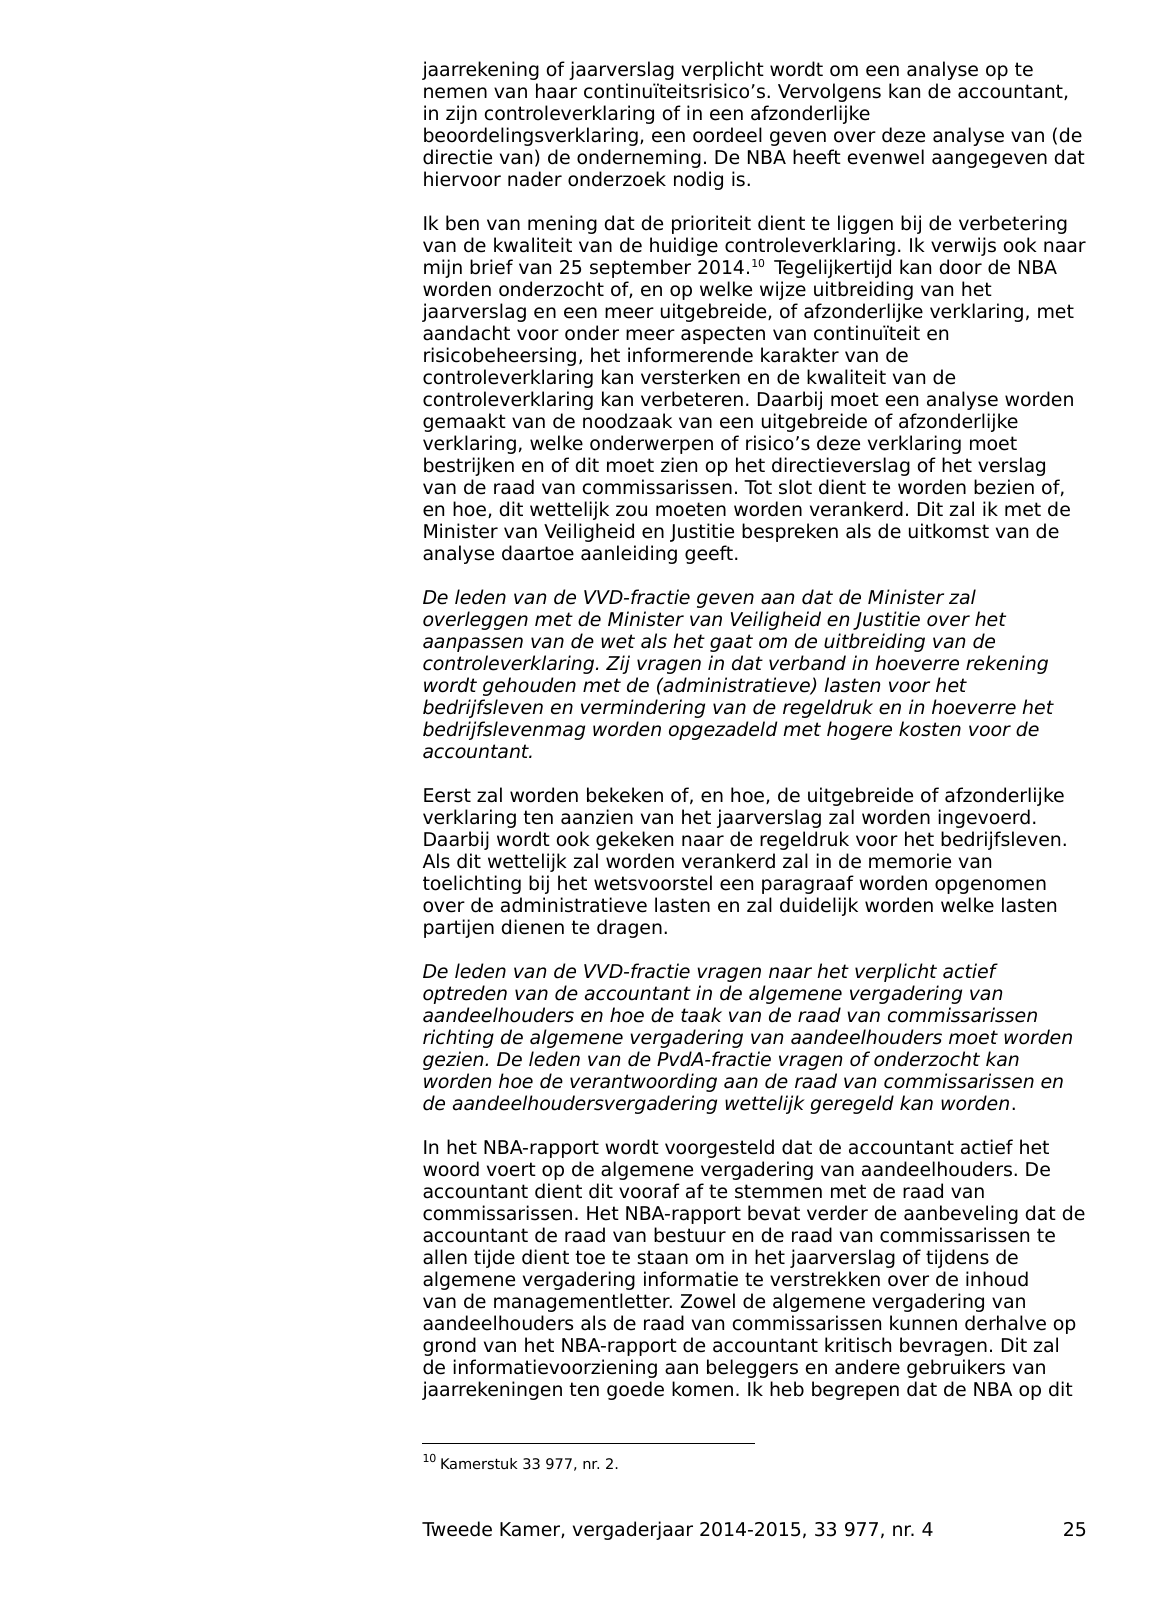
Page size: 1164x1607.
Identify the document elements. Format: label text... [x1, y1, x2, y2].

text Kamerstuk 33 977, nr. 2. [422, 1452, 1087, 1474]
text Ik ben van mening dat de prioriteit dient te liggen bij de verbetering van de kwaliteit van de huidige controleverklaring. Ik verwijs ook naar mijn brief van 25 september 2014. Tegelijkertijd kan door de NBA worden onderzocht of, en op welke wijze uitbreiding van het jaarverslag en een meer uitgebreide, of afzonderlijke verklaring, met aandacht voor onder meer aspecten van continuïteit en risicobeheersing, het informerende karakter van de controleverklaring kan versterken en de kwaliteit van de controleverklaring kan verbeteren. Daarbij moet een analyse worden gemaakt van de noodzaak van een uitgebreide of afzonderlijke verklaring, welke onderwerpen of risico’s deze verklaring moet bestrijken en of dit moet zien op het directieverslag of het verslag van de raad van commissarissen. Tot slot dient te worden bezien of, en hoe, dit wettelijk zou moeten worden verankerd. Dit zal ik met de Minister van Veiligheid en Justitie bespreken als de uitkomst van de analyse daartoe aanleiding geeft. [422, 213, 1087, 565]
text De leden van de VVD-fractie geven aan dat de Minister zal overleggen met de Minister van Veiligheid en Justitie over het aanpassen van de wet als het gaat om de uitbreiding van de controleverklaring. Zij vragen in dat verband in hoeverre rekening wordt gehouden met de (administratieve) lasten voor het bedrijfsleven en vermindering van de regeldruk en in hoeverre het bedrijfslevenmag worden opgezadeld met hogere kosten voor de accountant. [422, 587, 1087, 763]
text De leden van de VVD-fractie vragen naar het verplicht actief optreden van de accountant in de algemene vergadering van aandeelhouders en hoe de taak van de raad van commissarissen richting de algemene vergadering van aandeelhouders moet worden gezien. De leden van de PvdA-fractie vragen of onderzocht kan worden hoe de verantwoording aan de raad van commissarissen en de aandeelhoudersvergadering wettelijk geregeld kan worden. [422, 961, 1087, 1115]
text Eerst zal worden bekeken of, en hoe, de uitgebreide of afzonderlijke verklaring ten aanzien van het jaarverslag zal worden ingevoerd. Daarbij wordt ook gekeken naar de regeldruk voor het bedrijfsleven. Als dit wettelijk zal worden verankerd zal in de memorie van toelichting bij het wetsvoorstel een paragraaf worden opgenomen over de administratieve lasten en zal duidelijk worden welke lasten partijen dienen te dragen. [422, 785, 1087, 939]
text In het NBA-rapport wordt voorgesteld dat de accountant actief het woord voert op de algemene vergadering van aandeelhouders. De accountant dient dit vooraf af te stemmen met de raad van commissarissen. Het NBA-rapport bevat verder de aanbeveling dat de accountant de raad van bestuur en de raad van commissarissen te allen tijde dient toe te staan om in het jaarverslag of tijdens de algemene vergadering informatie te verstrekken over de inhoud [422, 1137, 1087, 1291]
text jaarrekening of jaarverslag verplicht wordt om een analyse op te nemen van haar continuïteitsrisico’s. Vervolgens kan de accountant, in zijn controleverklaring of in een afzonderlijke beoordelingsverklaring, een oordeel geven over deze analyse van (de directie van) de onderneming. De NBA heeft evenwel aangegeven dat hiervoor nader onderzoek nodig is. [422, 59, 1087, 191]
text van de managementletter. Zowel de algemene vergadering van aandeelhouders als de raad van commissarissen kunnen derhalve op grond van het NBA-rapport de accountant kritisch bevragen. Dit zal de informatievoorziening aan beleggers en andere gebruikers van jaarrekeningen ten goede komen. Ik heb begrepen dat de NBA op dit [422, 1291, 1087, 1401]
